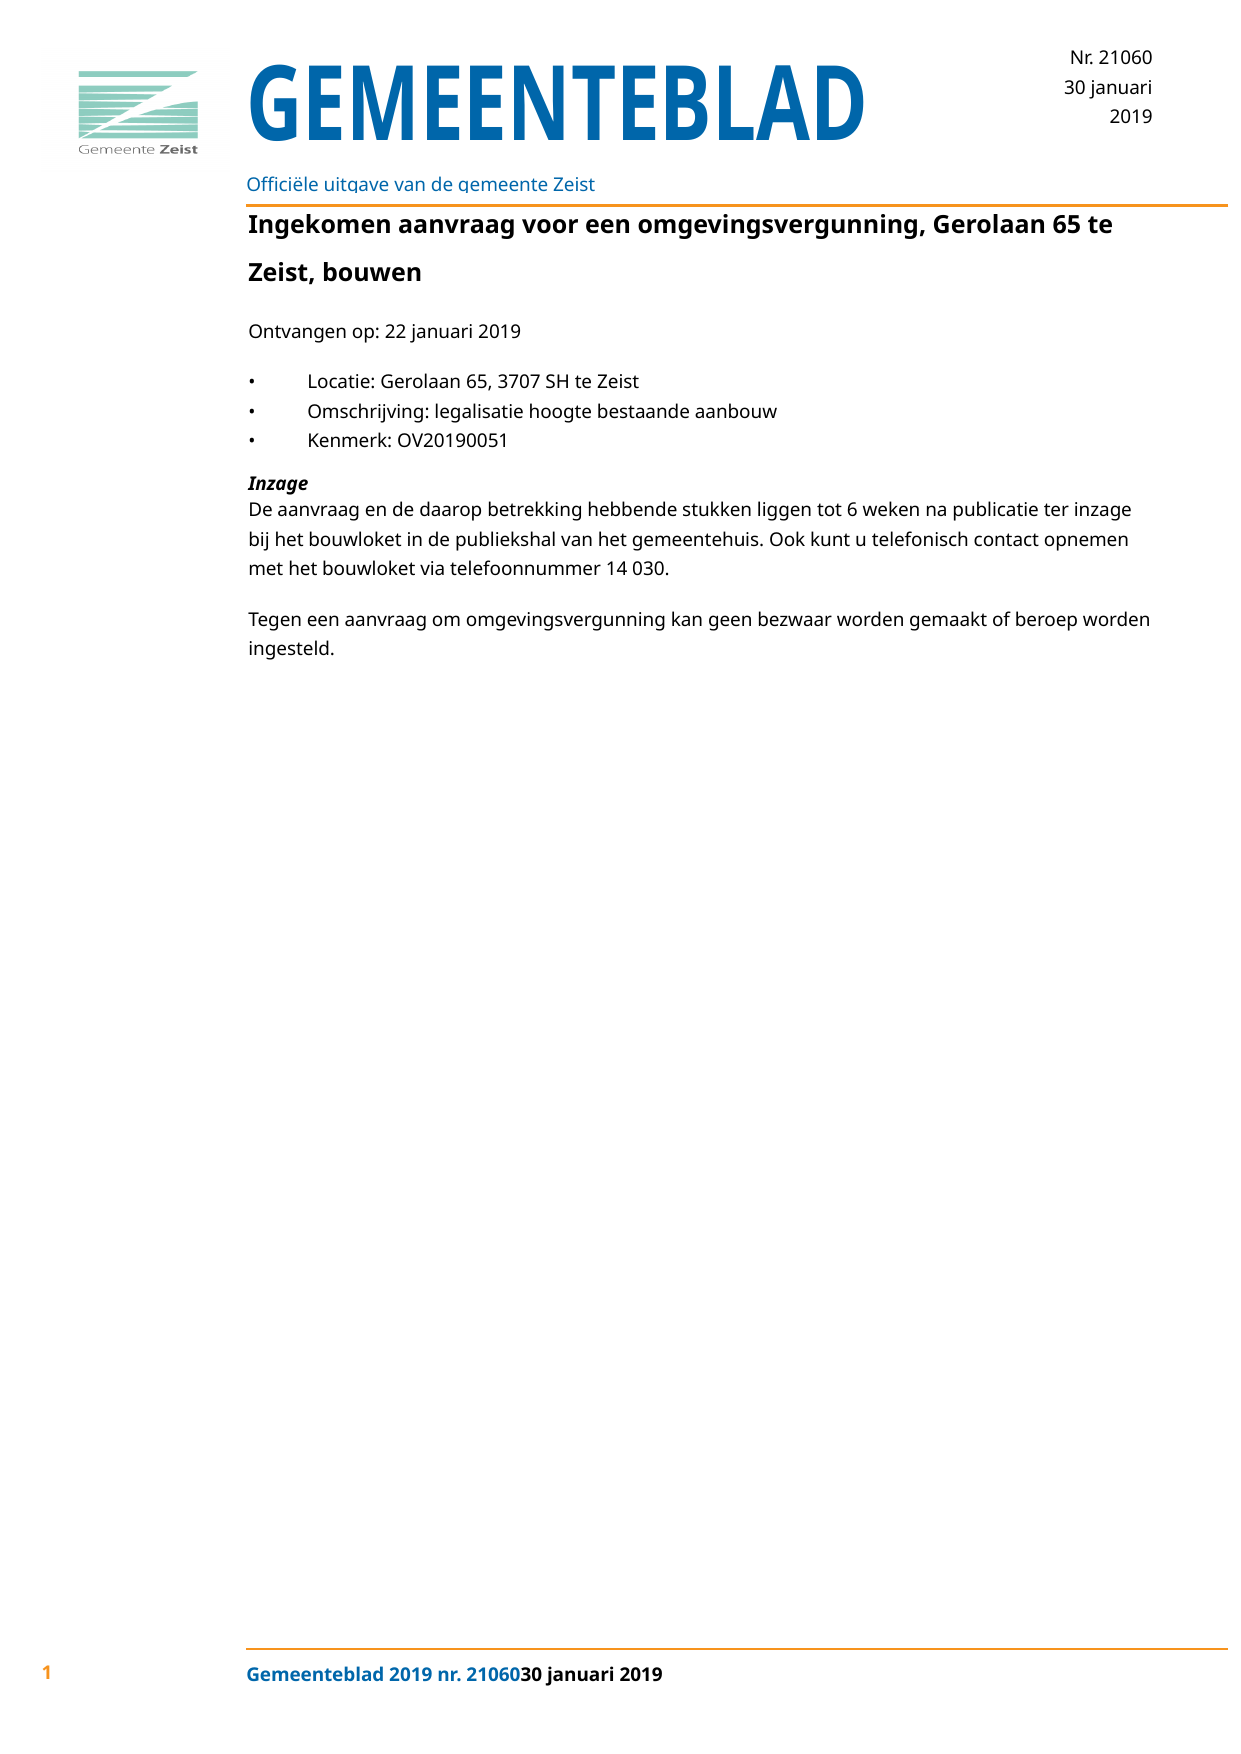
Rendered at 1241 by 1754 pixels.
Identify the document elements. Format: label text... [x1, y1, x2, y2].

text Ontvangen op: 22 januari 2019 [248, 318, 1152, 344]
picture [41, 47, 231, 172]
text Inzage [248, 471, 1152, 496]
text Tegen een aanvraag om omgevingsvergunning kan geen bezwaar worden gemaakt of beroep worden ingesteld. [248, 606, 1152, 661]
list Omschrijving: legalisatie hoogte bestaande aanbouw [248, 398, 1152, 424]
list Locatie: Gerolaan 65, 3707 SH te Zeist [248, 368, 1152, 394]
text De aanvraag en de daarop betrekking hebbende stukken liggen tot 6 weken na publicatie ter inzage bij het bouwloket in de publiekshal van het gemeentehuis. Ook kunt u telefonisch contact opnemen met het bouwloket via telefoonnummer 14 030. [248, 496, 1152, 581]
text Ingekomen aanvraag voor een omgevingsvergunning, Gerolaan 65 te Zeist, bouwen [248, 207, 1152, 288]
list Kenmerk: OV20190051 [248, 427, 1152, 453]
